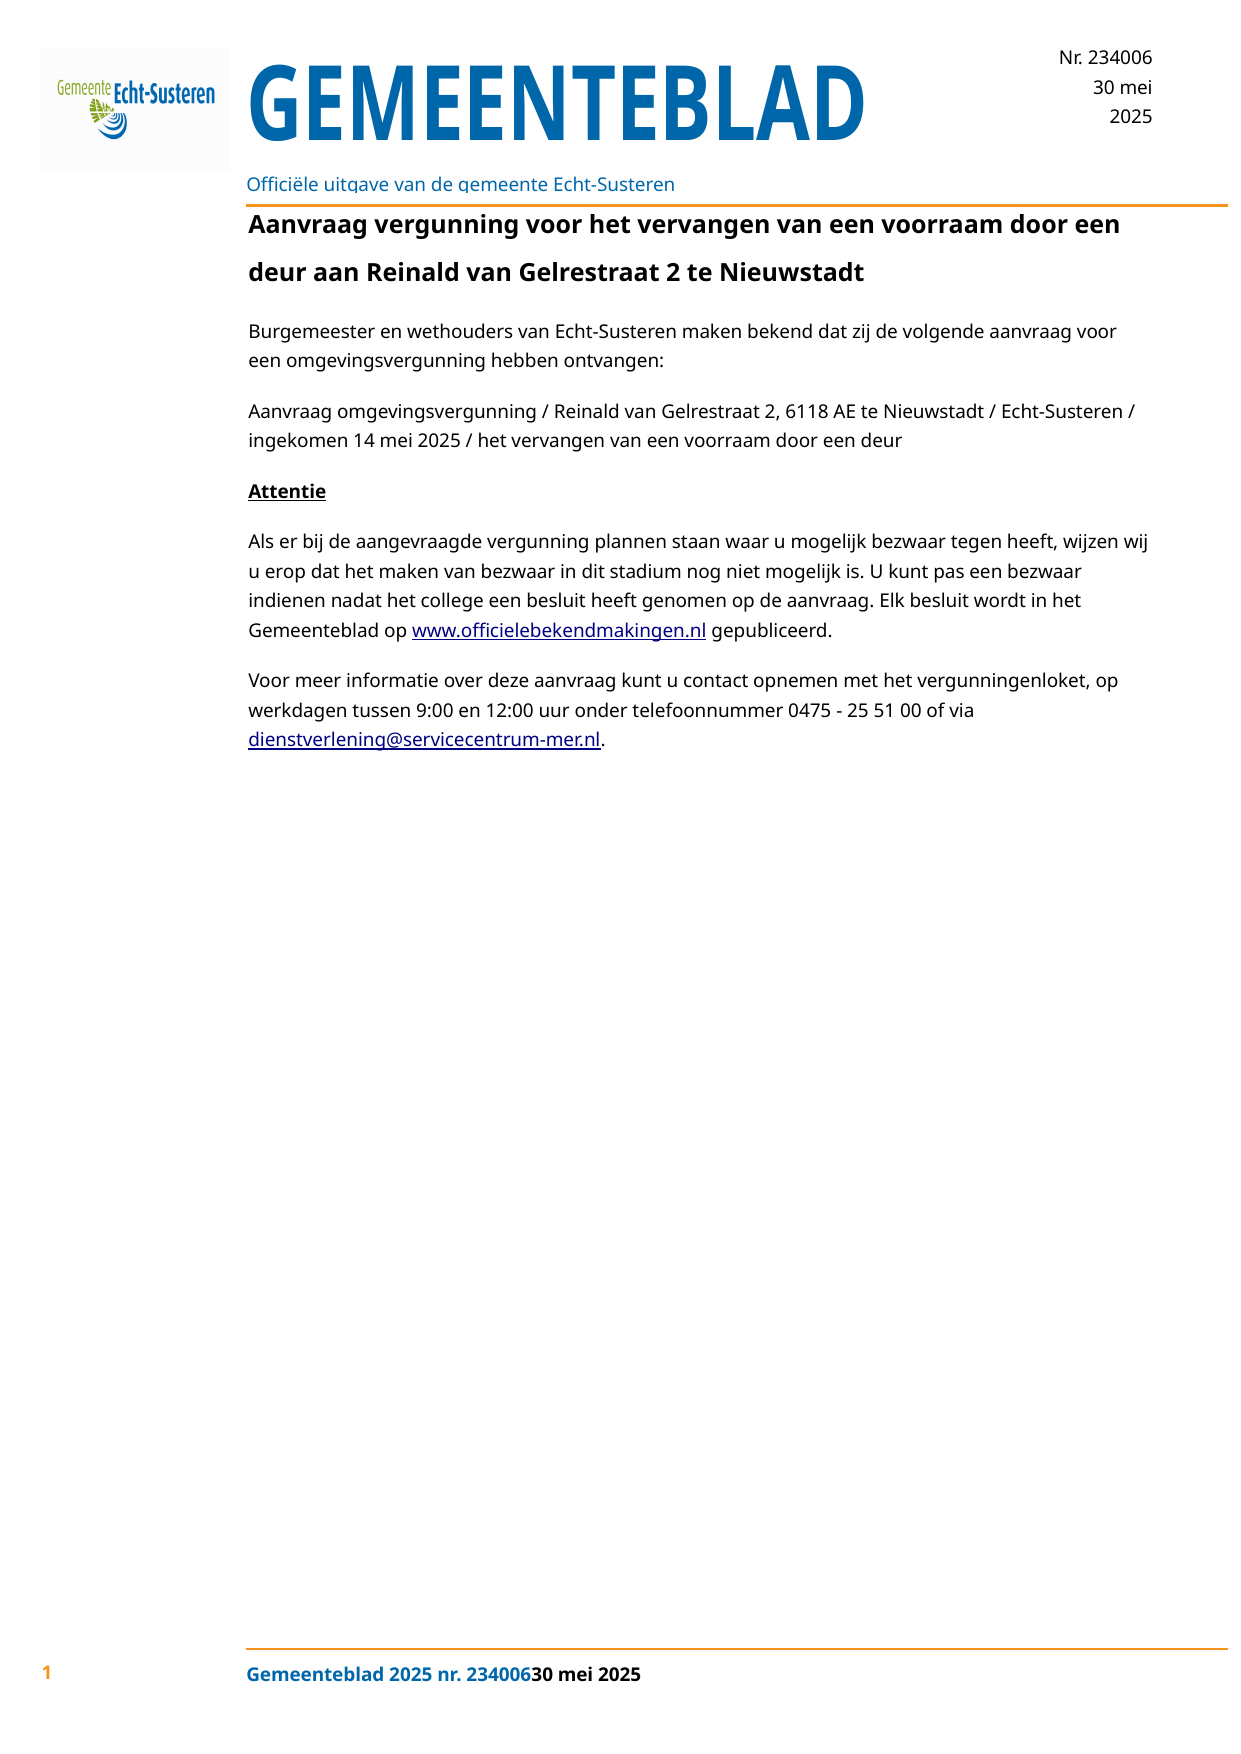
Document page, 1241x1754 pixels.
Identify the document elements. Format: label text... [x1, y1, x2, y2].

text Aanvraag omgevingsvergunning / Reinald van Gelrestraat 2, 6118 AE te Nieuwstadt / Echt-Susteren / ingekomen 14 mei 2025 / het vervangen van een voorraam door een deur [248, 398, 1152, 453]
text Burgemeester en wethouders van Echt-Susteren maken bekend dat zij de volgende aanvraag voor een omgevingsvergunning hebben ontvangen: [248, 318, 1152, 373]
text Voor meer informatie over deze aanvraag kunt u contact opnemen met het vergunningenloket, op werkdagen tussen 9:00 en 12:00 uur onder telefoonnummer 0475 - 25 51 00 of via dienstverlening@servicecentrum-mer.nl. [248, 667, 1152, 752]
text Aanvraag vergunning voor het vervangen van een voorraam door een deur aan Reinald van Gelrestraat 2 te Nieuwstadt [248, 207, 1152, 288]
picture [41, 47, 231, 172]
text Als er bij de aangevraagde vergunning plannen staan waar u mogelijk bezwaar tegen heeft, wijzen wij u erop dat het maken van bezwaar in dit stadium nog niet mogelijk is. U kunt pas een bezwaar indienen nadat het college een besluit heeft genomen op de aanvraag. Elk besluit wordt in het Gemeenteblad op www.officielebekendmakingen.nl gepubliceerd. [248, 528, 1152, 643]
text Attentie [248, 478, 1152, 504]
